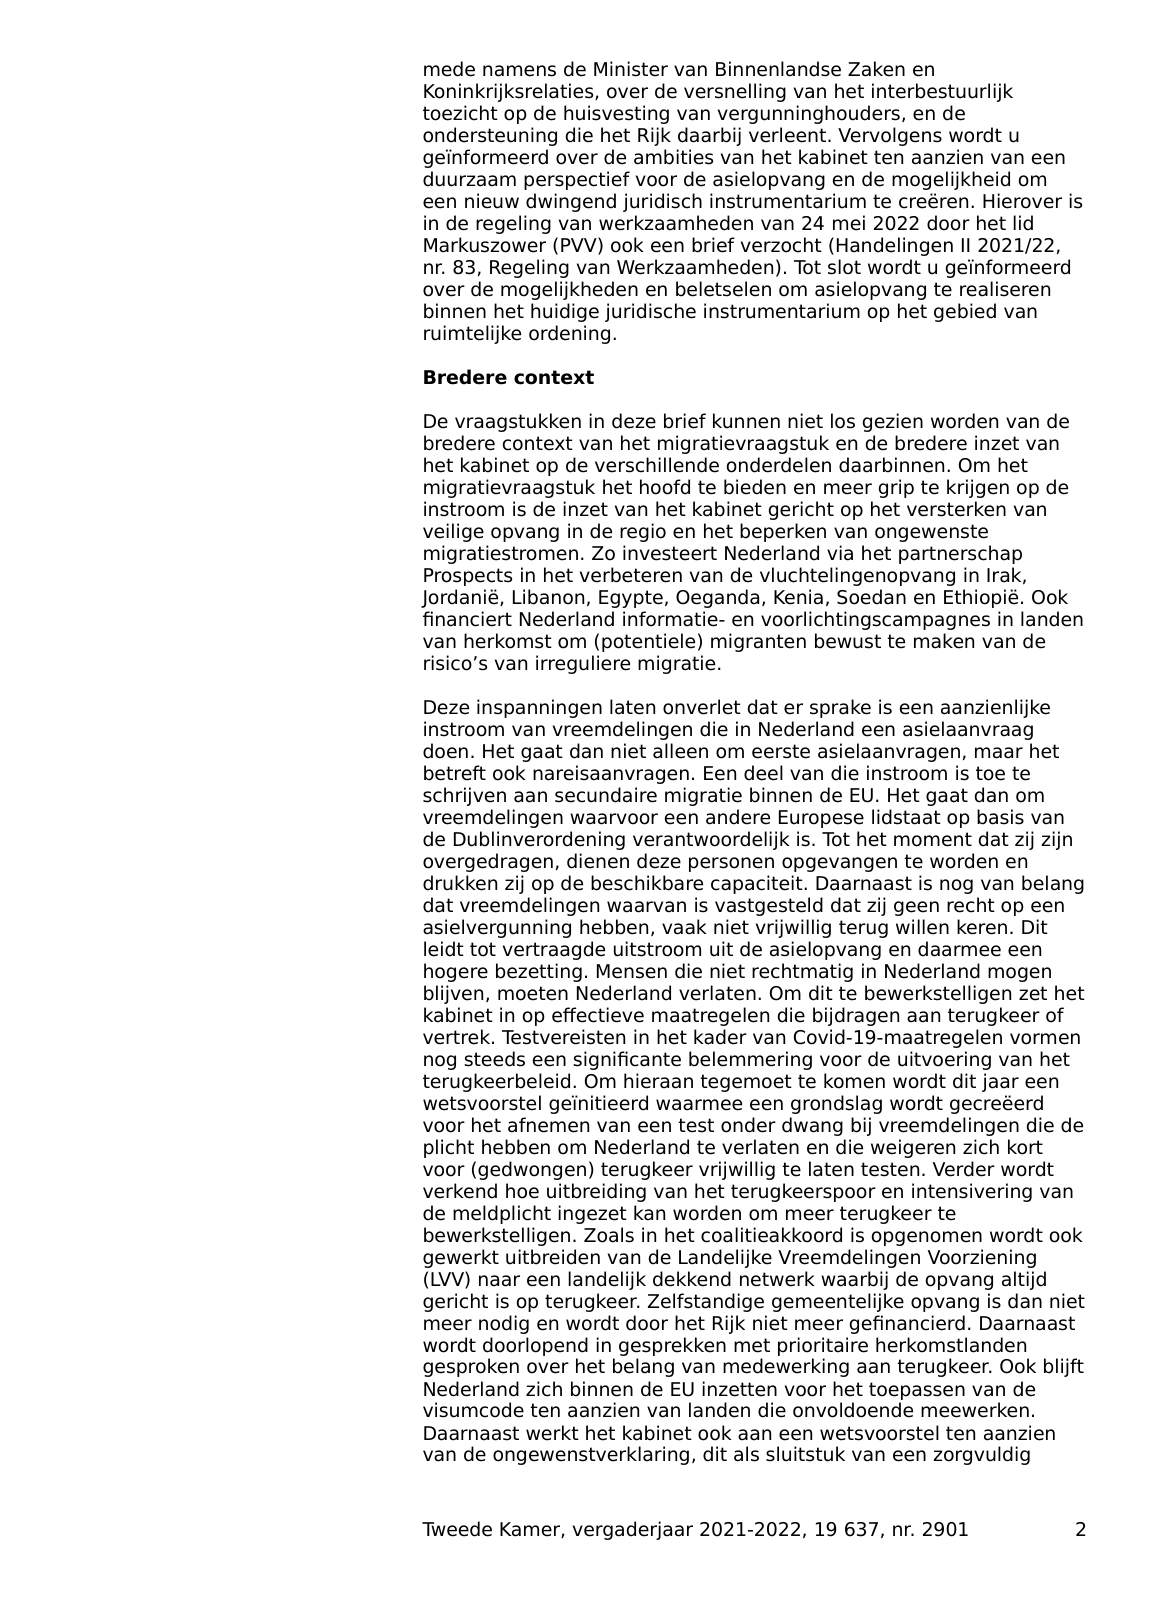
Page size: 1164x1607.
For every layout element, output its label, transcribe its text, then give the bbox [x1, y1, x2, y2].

text De vraagstukken in deze brief kunnen niet los gezien worden van de bredere context van het migratievraagstuk en de bredere inzet van het kabinet op de verschillende onderdelen daarbinnen. Om het migratievraagstuk het hoofd te bieden en meer grip te krijgen op de instroom is de inzet van het kabinet gericht op het versterken van veilige opvang in de regio en het beperken van ongewenste migratiestromen. Zo investeert Nederland via het partnerschap Prospects in het verbeteren van de vluchtelingenopvang in Irak, Jordanië, Libanon, Egypte, Oeganda, Kenia, Soedan en Ethiopië. Ook financiert Nederland informatie- en voorlichtingscampagnes in landen van herkomst om (potentiele) migranten bewust te maken van de risico’s van irreguliere migratie. [422, 411, 1087, 675]
text Deze inspanningen laten onverlet dat er sprake is een aanzienlijke instroom van vreemdelingen die in Nederland een asielaanvraag doen. Het gaat dan niet alleen om eerste asielaanvragen, maar het betreft ook nareisaanvragen. Een deel van die instroom is toe te schrijven aan secundaire migratie binnen de EU. Het gaat dan om vreemdelingen waarvoor een andere Europese lidstaat op basis van de Dublinverordening verantwoordelijk is. Tot het moment dat zij zijn overgedragen, dienen deze personen opgevangen te worden en drukken zij op de beschikbare capaciteit. Daarnaast is nog van belang dat vreemdelingen waarvan is vastgesteld dat zij geen recht op een asielvergunning hebben, vaak niet vrijwillig terug willen keren. Dit leidt tot vertraagde uitstroom uit de asielopvang en daarmee een hogere bezetting. Mensen die niet rechtmatig in Nederland mogen blijven, moeten Nederland verlaten. Om dit te bewerkstelligen zet het kabinet in op effectieve maatregelen die bijdragen aan terugkeer of vertrek. Testvereisten in het kader van Covid-19-maatregelen vormen nog steeds een significante belemmering voor de uitvoering van het terugkeerbeleid. Om hieraan tegemoet te komen wordt dit jaar een wetsvoorstel geïnitieerd waarmee een grondslag wordt gecreëerd voor het afnemen van een test onder dwang bij vreemdelingen die de plicht hebben om Nederland te verlaten en die weigeren zich kort voor (gedwongen) terugkeer vrijwillig te laten testen. Verder wordt verkend hoe uitbreiding van het terugkeerspoor en intensivering van de meldplicht ingezet kan worden om meer terugkeer te bewerkstelligen. Zoals in het coalitieakkoord is opgenomen wordt ook gewerkt uitbreiden van de Landelijke Vreemdelingen Voorziening (LVV) naar een landelijk dekkend netwerk waarbij de opvang altijd gericht is op terugkeer. Zelfstandige gemeentelijke opvang is dan niet meer nodig en wordt door het Rijk niet meer gefinancierd. Daarnaast wordt doorlopend in gesprekken met prioritaire herkomstlanden gesproken over het belang van medewerking aan terugkeer. Ook blijft Nederland zich binnen de EU inzetten voor het toepassen van de visumcode ten aanzien van landen die onvoldoende meewerken. Daarnaast werkt het kabinet ook aan een wetsvoorstel ten aanzien van de ongewenstverklaring, dit als sluitstuk van een zorgvuldig [422, 697, 1087, 1466]
text mede namens de Minister van Binnenlandse Zaken en Koninkrijksrelaties, over de versnelling van het interbestuurlijk toezicht op de huisvesting van vergunninghouders, en de ondersteuning die het Rijk daarbij verleent. Vervolgens wordt u geïnformeerd over de ambities van het kabinet ten aanzien van een duurzaam perspectief voor de asielopvang en de mogelijkheid om een nieuw dwingend juridisch instrumentarium te creëren. Hierover is in de regeling van werkzaamheden van 24 mei 2022 door het lid Markuszower (PVV) ook een brief verzocht (Handelingen II 2021/22, nr. 83, Regeling van Werkzaamheden). Tot slot wordt u geïnformeerd over de mogelijkheden en beletselen om asielopvang te realiseren binnen het huidige juridische instrumentarium op het gebied van ruimtelijke ordening. [422, 59, 1087, 345]
subtitle Bredere context [422, 367, 1087, 389]
